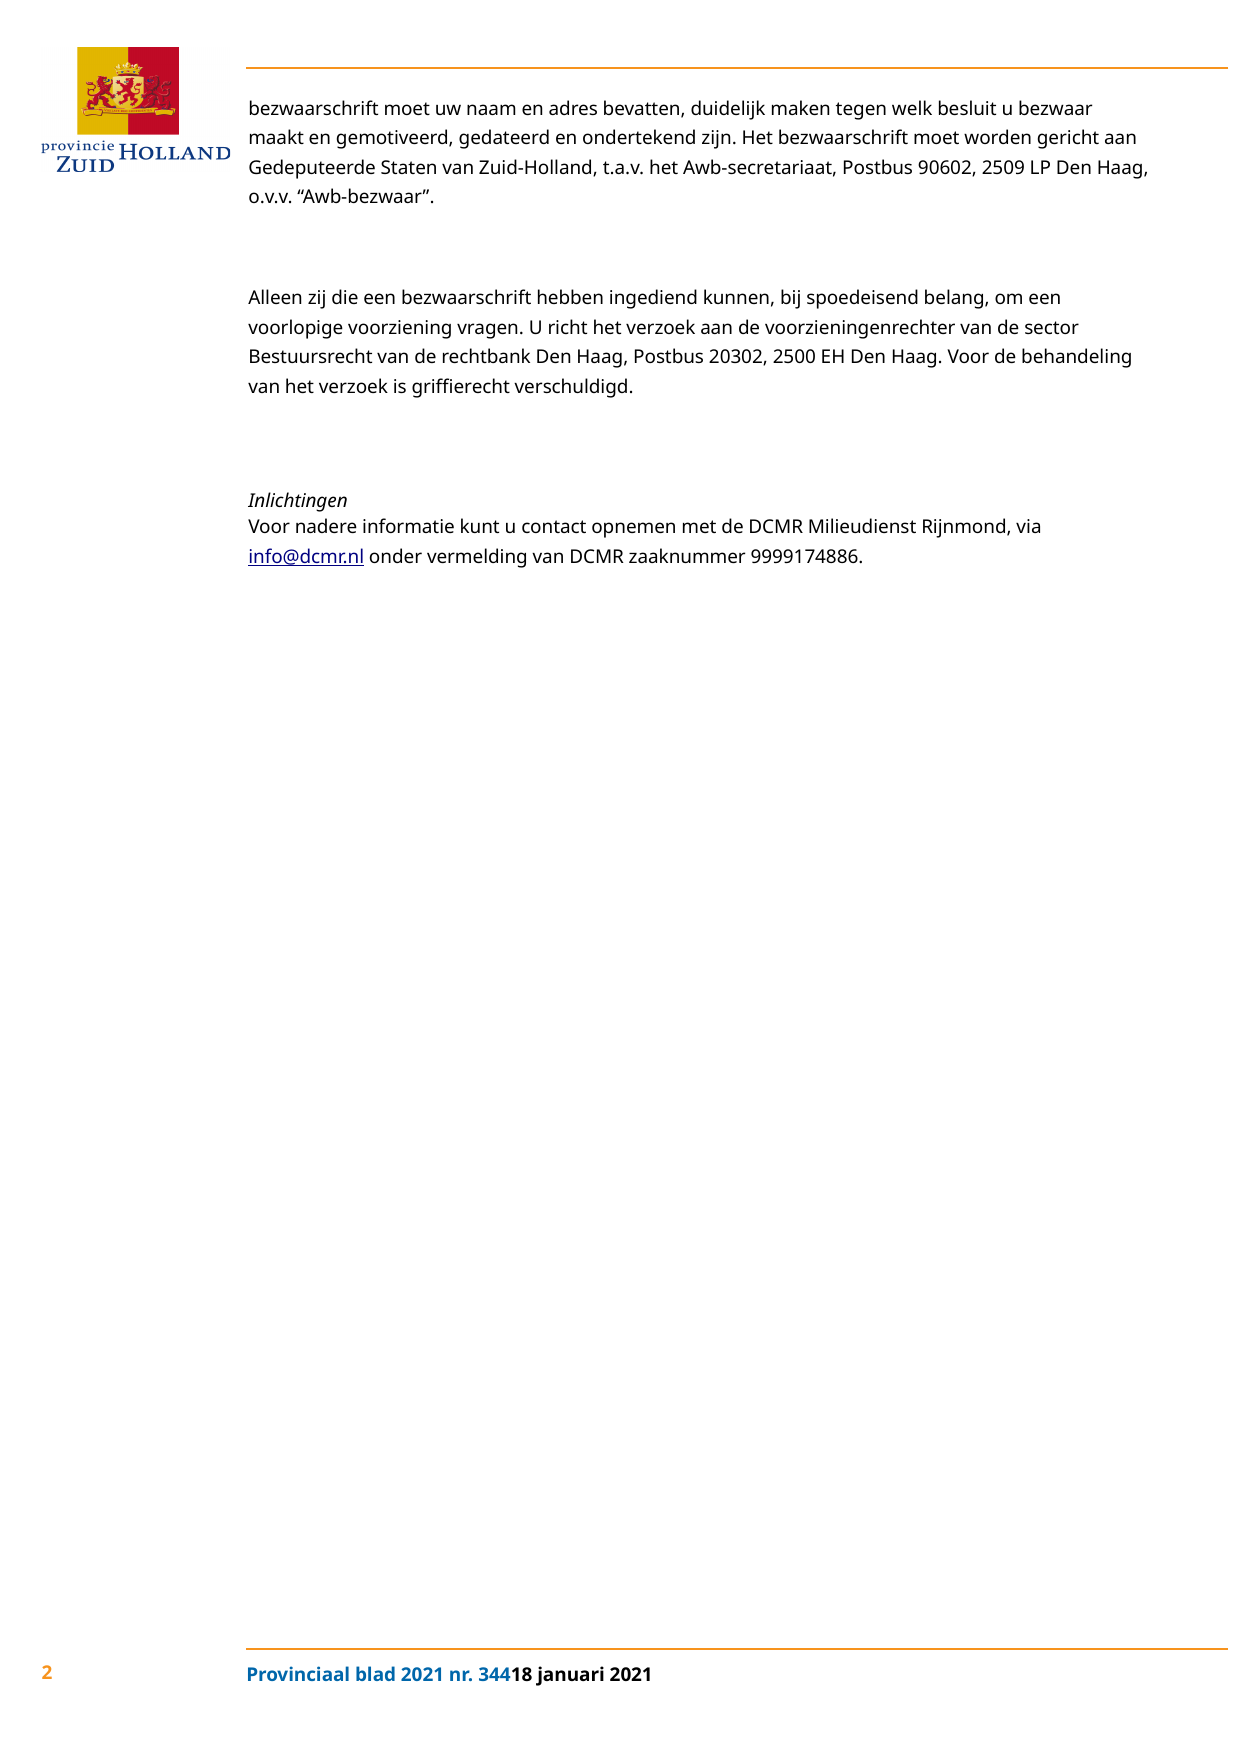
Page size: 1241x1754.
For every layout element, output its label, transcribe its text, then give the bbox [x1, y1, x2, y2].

picture [41, 47, 231, 172]
text Inlichtingen [248, 487, 1152, 513]
text Alleen zij die een bezwaarschrift hebben ingediend kunnen, bij spoedeisend belang, om een voorlopige voorziening vragen. U richt het verzoek aan de voorzieningenrechter van de sector Bestuursrecht van de rechtbank Den Haag, Postbus 20302, 2500 EH Den Haag. Voor de behandeling van het verzoek is griffierecht verschuldigd. [248, 284, 1152, 399]
text bezwaarschrift moet uw naam en adres bevatten, duidelijk maken tegen welk besluit u bezwaar maakt en gemotiveerd, gedateerd en ondertekend zijn. Het bezwaarschrift moet worden gericht aan Gedeputeerde Staten van Zuid-Holland, t.a.v. het Awb-secretariaat, Postbus 90602, 2509 LP Den Haag, o.v.v. “Awb-bezwaar”. [248, 95, 1152, 209]
text Voor nadere informatie kunt u contact opnemen met de DCMR Milieudienst Rijnmond, via info@dcmr.nl onder vermelding van DCMR zaaknummer 9999174886. [248, 513, 1152, 568]
